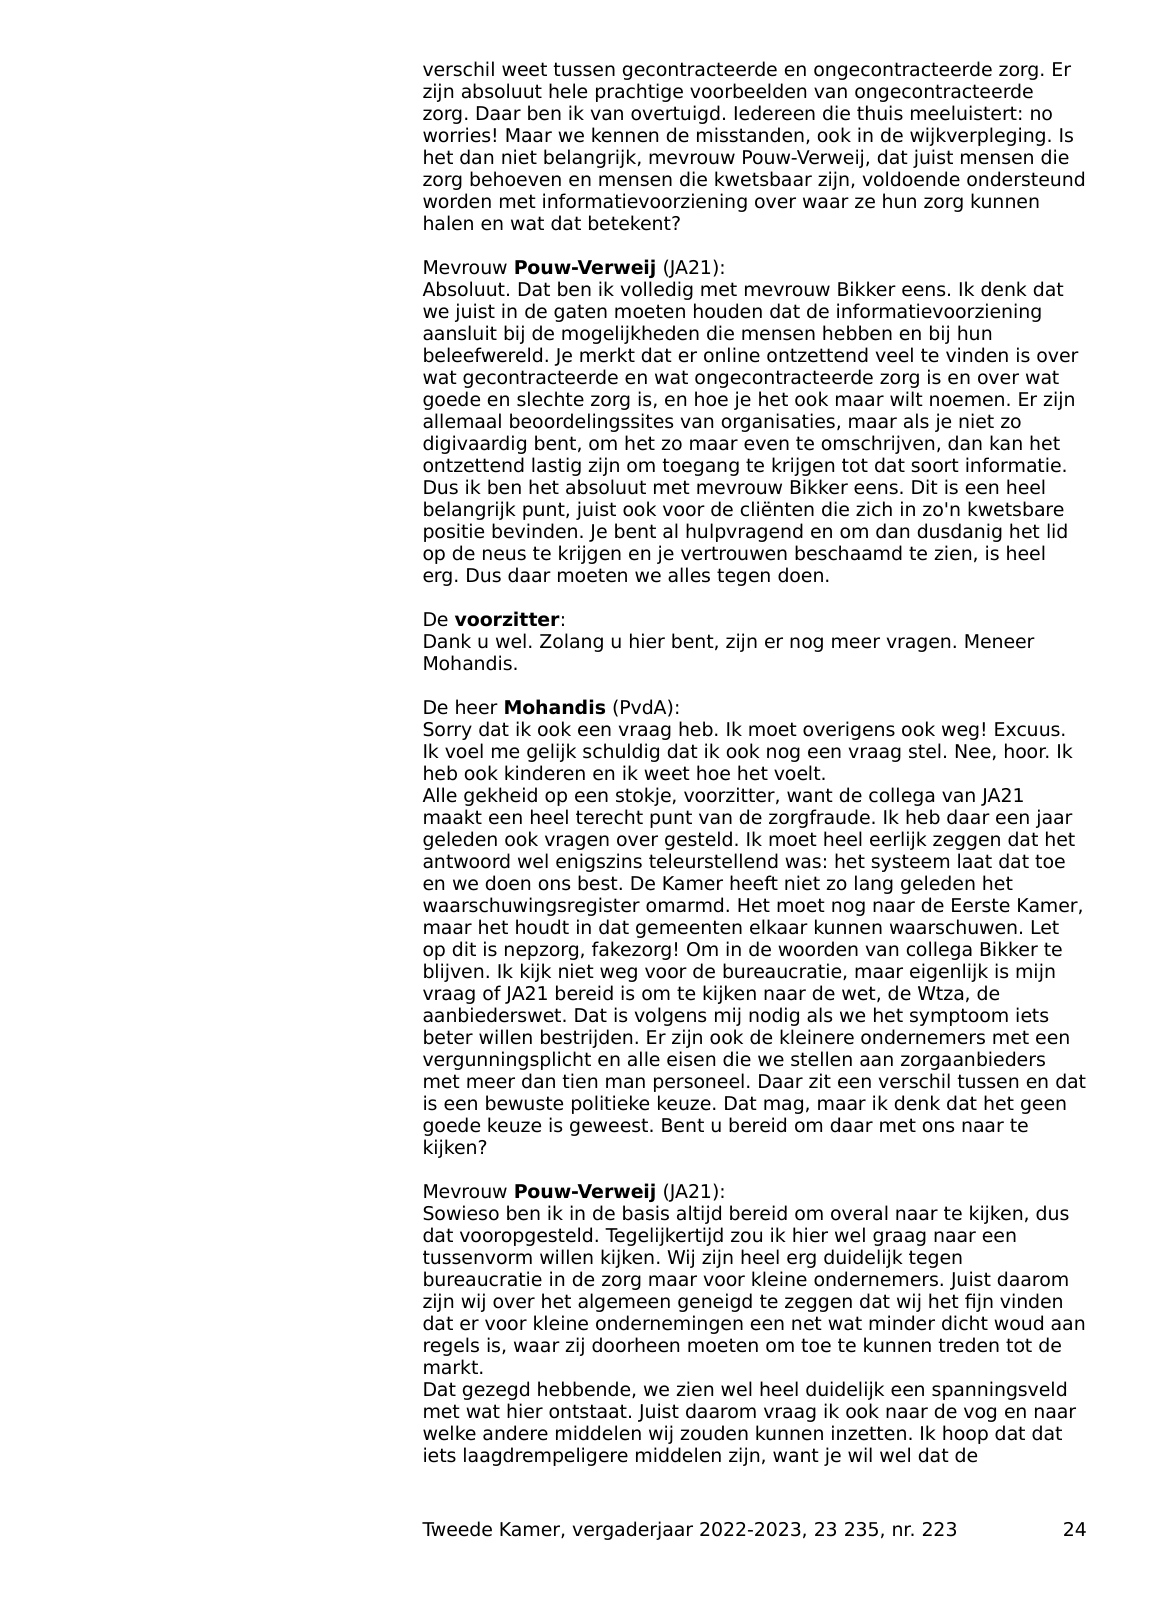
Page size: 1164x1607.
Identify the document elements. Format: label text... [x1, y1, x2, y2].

text Sorry dat ik ook een vraag heb. Ik moet overigens ook weg! Excuus. Ik voel me gelijk schuldig dat ik ook nog een vraag stel. Nee, hoor. Ik heb ook kinderen en ik weet hoe het voelt. [422, 719, 1087, 785]
text verschil weet tussen gecontracteerde en ongecontracteerde zorg. Er zijn absoluut hele prachtige voorbeelden van ongecontracteerde zorg. Daar ben ik van overtuigd. Iedereen die thuis meeluistert: no worries! Maar we kennen de misstanden, ook in de wijkverpleging. Is het dan niet belangrijk, mevrouw Pouw-Verweij, dat juist mensen die zorg behoeven en mensen die kwetsbaar zijn, voldoende ondersteund worden met informatievoorziening over waar ze hun zorg kunnen halen en wat dat betekent? [422, 59, 1087, 235]
text De voorzitter: [422, 609, 1087, 631]
text Alle gekheid op een stokje, voorzitter, want de collega van JA21 maakt een heel terecht punt van de zorgfraude. Ik heb daar een jaar geleden ook vragen over gesteld. Ik moet heel eerlijk zeggen dat het antwoord wel enigszins teleurstellend was: het systeem laat dat toe en we doen ons best. De Kamer heeft niet zo lang geleden het waarschuwingsregister omarmd. Het moet nog naar de Eerste Kamer, maar het houdt in dat gemeenten elkaar kunnen waarschuwen. Let op dit is nepzorg, fakezorg! Om in de woorden van collega Bikker te blijven. Ik kijk niet weg voor de bureaucratie, maar eigenlijk is mijn vraag of JA21 bereid is om te kijken naar de wet, de Wtza, de aanbiederswet. Dat is volgens mij nodig als we het symptoom iets beter willen bestrijden. Er zijn ook de kleinere ondernemers met een vergunningsplicht en alle eisen die we stellen aan zorgaanbieders met meer dan tien man personeel. Daar zit een verschil tussen en dat is een bewuste politieke keuze. Dat mag, maar ik denk dat het geen goede keuze is geweest. Bent u bereid om daar met ons naar te kijken? [422, 785, 1087, 1159]
text De heer Mohandis (PvdA): [422, 697, 1087, 719]
text Mevrouw Pouw-Verweij (JA21): [422, 257, 1087, 279]
text Absoluut. Dat ben ik volledig met mevrouw Bikker eens. Ik denk dat we juist in de gaten moeten houden dat de informatievoorziening aansluit bij de mogelijkheden die mensen hebben en bij hun beleefwereld. Je merkt dat er online ontzettend veel te vinden is over wat gecontracteerde en wat ongecontracteerde zorg is en over wat goede en slechte zorg is, en hoe je het ook maar wilt noemen. Er zijn allemaal beoordelingssites van organisaties, maar als je niet zo digivaardig bent, om het zo maar even te omschrijven, dan kan het ontzettend lastig zijn om toegang te krijgen tot dat soort informatie. Dus ik ben het absoluut met mevrouw Bikker eens. Dit is een heel belangrijk punt, juist ook voor de cliënten die zich in zo'n kwetsbare positie bevinden. Je bent al hulpvragend en om dan dusdanig het lid op de neus te krijgen en je vertrouwen beschaamd te zien, is heel erg. Dus daar moeten we alles tegen doen. [422, 279, 1087, 587]
text Dat gezegd hebbende, we zien wel heel duidelijk een spanningsveld met wat hier ontstaat. Juist daarom vraag ik ook naar de vog en naar welke andere middelen wij zouden kunnen inzetten. Ik hoop dat dat iets laagdrempeligere middelen zijn, want je wil wel dat de [422, 1379, 1087, 1467]
text Mevrouw Pouw-Verweij (JA21): [422, 1181, 1087, 1203]
text Sowieso ben ik in de basis altijd bereid om overal naar te kijken, dus dat vooropgesteld. Tegelijkertijd zou ik hier wel graag naar een tussenvorm willen kijken. Wij zijn heel erg duidelijk tegen bureaucratie in de zorg maar voor kleine ondernemers. Juist daarom zijn wij over het algemeen geneigd te zeggen dat wij het fijn vinden dat er voor kleine ondernemingen een net wat minder dicht woud aan regels is, waar zij doorheen moeten om toe te kunnen treden tot de markt. [422, 1203, 1087, 1379]
text Dank u wel. Zolang u hier bent, zijn er nog meer vragen. Meneer Mohandis. [422, 631, 1087, 675]
